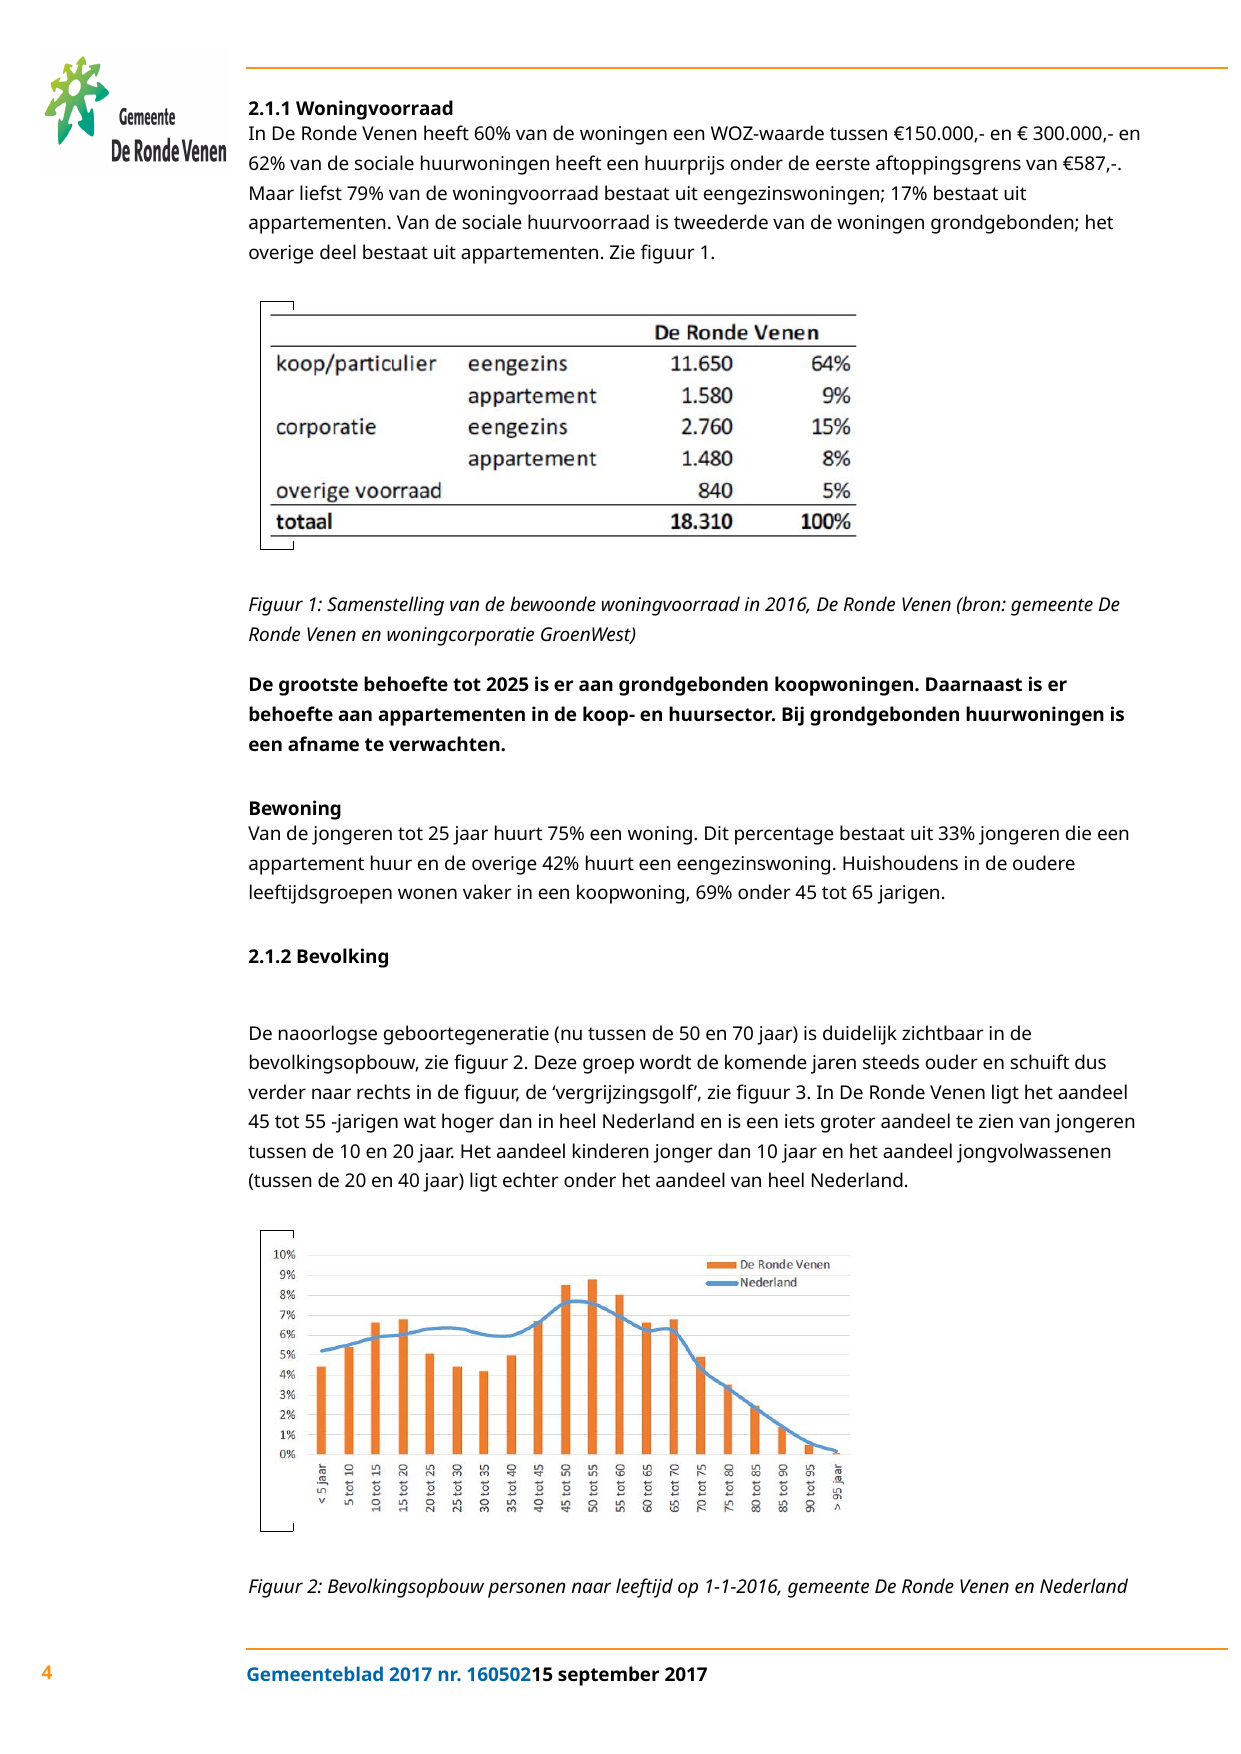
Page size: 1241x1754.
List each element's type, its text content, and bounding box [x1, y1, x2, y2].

text De grootste behoefte tot 2025 is er aan grondgebonden koopwoningen. Daarnaast is er behoefte aan appartementen in de koop- en huursector. Bij grondgebonden huurwoningen is een afname te verwachten. [248, 672, 1152, 756]
text In De Ronde Venen heeft 60% van de woningen een WOZ-waarde tussen €150.000,- en € 300.000,- en 62% van de sociale huurwoningen heeft een huurprijs onder de eerste aftoppingsgrens van €587,-. Maar liefst 79% van de woningvoorraad bestaat uit eengezinswoningen; 17% bestaat uit appartementen. Van de sociale huurvoorraad is tweederde van de woningen grondgebonden; het overige deel bestaat uit appartementen. Zie figuur 1. [248, 121, 1152, 264]
text 2.1.2 Bevolking [248, 943, 1152, 969]
text De naoorlogse geboortegeneratie (nu tussen de 50 en 70 jaar) is duidelijk zichtbaar in de bevolkingsopbouw, zie figuur 2. Deze groep wordt de komende jaren steeds ouder en schuift dus verder naar rechts in de figuur, de ‘vergrijzingsgolf’, zie figuur 3. In De Ronde Venen ligt het aandeel 45 tot 55 -jarigen wat hoger dan in heel Nederland en is een iets groter aandeel te zien van jongeren tussen de 10 en 20 jaar. Het aandeel kinderen jonger dan 10 jaar en het aandeel jongvolwassenen (tussen de 20 en 40 jaar) ligt echter onder het aandeel van heel Nederland. [248, 1020, 1152, 1193]
text 2.1.1 Woningvoorraad [248, 95, 1152, 121]
text Figuur 1: Samenstelling van de bewoonde woningvoorraad in 2016, De Ronde Venen (bron: gemeente De Ronde Venen en woningcorporatie GroenWest) [248, 592, 1152, 647]
picture [41, 47, 231, 172]
text Bewoning [248, 795, 1152, 820]
picture [268, 310, 860, 541]
text Van de jongeren tot 25 jaar huurt 75% een woning. Dit percentage bestaat uit 33% jongeren die een appartement huur en de overige 42% huurt een eengezinswoning. Huishoudens in de oudere leeftijdsgroepen wonen vaker in een koopwoning, 69% onder 45 tot 65 jarigen. [248, 820, 1152, 905]
picture [268, 1238, 860, 1523]
text Figuur 2: Bevolkingsopbouw personen naar leeftijd op 1-1-2016, gemeente De Ronde Venen en Nederland [248, 1573, 1152, 1599]
